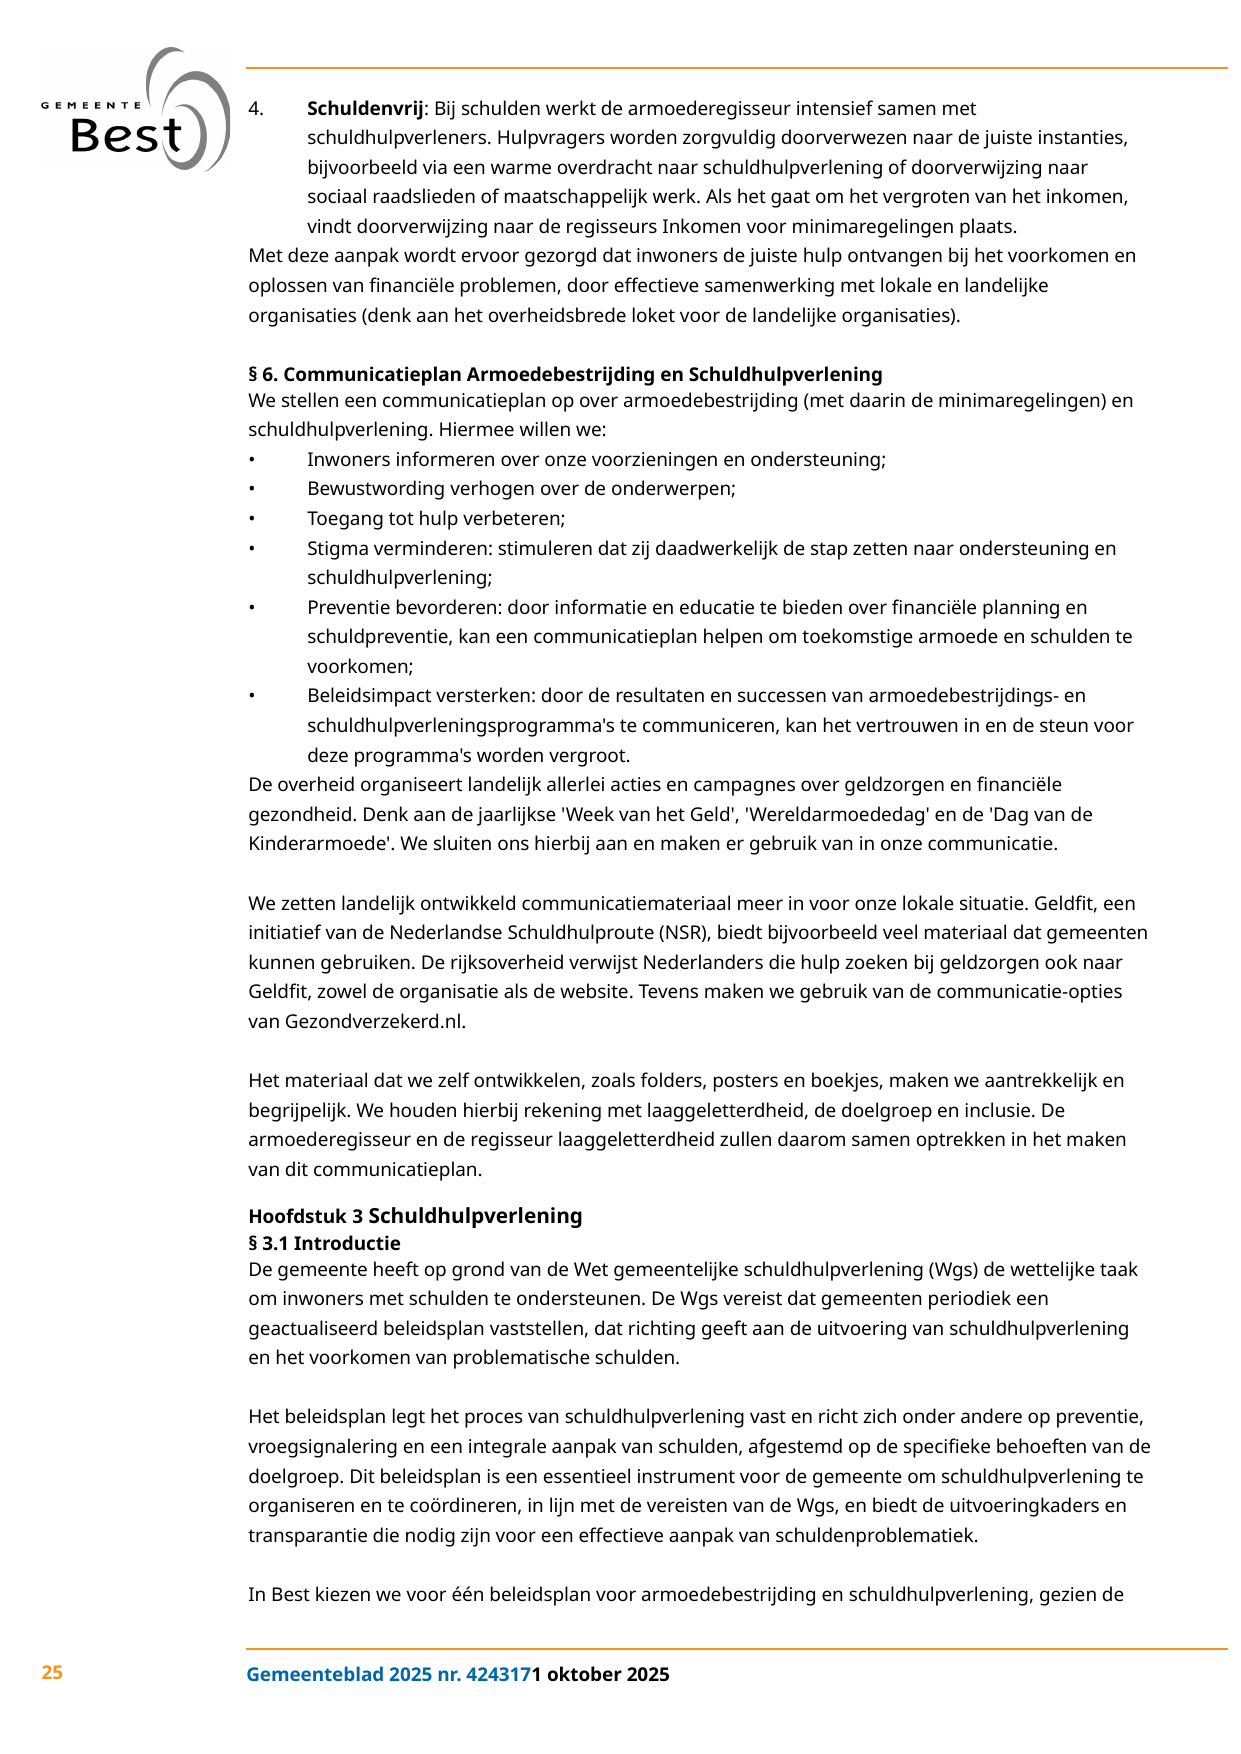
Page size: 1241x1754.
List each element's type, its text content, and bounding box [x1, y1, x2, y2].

list Bewustwording verhogen over de onderwerpen; [248, 476, 1152, 501]
picture [41, 47, 231, 172]
text We zetten landelijk ontwikkeld communicatiemateriaal meer in voor onze lokale situatie. Geldfit, een initiatief van de Nederlandse Schuldhulproute (NSR), biedt bijvoorbeeld veel materiaal dat gemeenten kunnen gebruiken. De rijksoverheid verwijst Nederlanders die hulp zoeken bij geldzorgen ook naar Geldfit, zowel de organisatie als de website. Tevens maken we gebruik van de communicatie-opties van Gezondverzekerd.nl. [248, 890, 1152, 1034]
text We stellen een communicatieplan op over armoedebestrijding (met daarin de minimaregelingen) en schuldhulpverlening. Hiermee willen we: [248, 387, 1152, 442]
text Het beleidsplan legt het proces van schuldhulpverlening vast en richt zich onder andere op preventie, vroegsignalering en een integrale aanpak van schulden, afgestemd op de specifieke behoeften van de doelgroep. Dit beleidsplan is een essentieel instrument voor de gemeente om schuldhulpverlening te organiseren en te coördineren, in lijn met de vereisten van de Wgs, en biedt de uitvoeringkaders en transparantie die nodig zijn voor een effectieve aanpak van schuldenproblematiek. [248, 1404, 1152, 1548]
list Inwoners informeren over onze voorzieningen en ondersteuning; [248, 446, 1152, 472]
list Beleidsimpact versterken: door de resultaten en successen van armoedebestrijdings- en schuldhulpverleningsprogramma's te communiceren, kan het vertrouwen in en de steun voor deze programma's worden vergroot. [248, 683, 1152, 767]
text Met deze aanpak wordt ervoor gezorgd dat inwoners de juiste hulp ontvangen bij het voorkomen en oplossen van financiële problemen, door effectieve samenwerking met lokale en landelijke organisaties (denk aan het overheidsbrede loket voor de landelijke organisaties). [248, 243, 1152, 328]
list Toegang tot hulp verbeteren; [248, 505, 1152, 531]
list Stigma verminderen: stimuleren dat zij daadwerkelijk de stap zetten naar ondersteuning en schuldhulpverlening; [248, 535, 1152, 590]
text § 3.1 Introductie [248, 1230, 1152, 1256]
text § 6. Communicatieplan Armoedebestrijding en Schuldhulpverlening [248, 361, 1152, 387]
text De overheid organiseert landelijk allerlei acties en campagnes over geldzorgen en financiële gezondheid. Denk aan de jaarlijkse 'Week van het Geld', 'Wereldarmoededag' en de 'Dag van de Kinderarmoede'. We sluiten ons hierbij aan en maken er gebruik van in onze communicatie. [248, 771, 1152, 856]
text De gemeente heeft op grond van de Wet gemeentelijke schuldhulpverlening (Wgs) de wettelijke taak om inwoners met schulden te ondersteunen. De Wgs vereist dat gemeenten periodiek een geactualiseerd beleidsplan vaststellen, dat richting geeft aan de uitvoering van schuldhulpverlening en het voorkomen van problematische schulden. [248, 1256, 1152, 1370]
list Preventie bevorderen: door informatie en educatie te bieden over financiële planning en schuldpreventie, kan een communicatieplan helpen om toekomstige armoede en schulden te voorkomen; [248, 594, 1152, 679]
text Het materiaal dat we zelf ontwikkelen, zoals folders, posters en boekjes, maken we aantrekkelijk en begrijpelijk. We houden hierbij rekening met laaggeletterdheid, de doelgroep en inclusie. De armoederegisseur en de regisseur laaggeletterdheid zullen daarom samen optrekken in het maken van dit communicatieplan. [248, 1067, 1152, 1182]
text Hoofdstuk 3 Schuldhulpverlening [248, 1202, 1152, 1230]
list Schuldenvrij: Bij schulden werkt de armoederegisseur intensief samen met schuldhulpverleners. Hulpvragers worden zorgvuldig doorverwezen naar de juiste instanties, bijvoorbeeld via een warme overdracht naar schuldhulpverlening of doorverwijzing naar sociaal raadslieden of maatschappelijk werk. Als het gaat om het vergroten van het inkomen, vindt doorverwijzing naar de regisseurs Inkomen voor minimaregelingen plaats. [248, 95, 1152, 239]
text In Best kiezen we voor één beleidsplan voor armoedebestrijding en schuldhulpverlening, gezien de [248, 1581, 1152, 1607]
